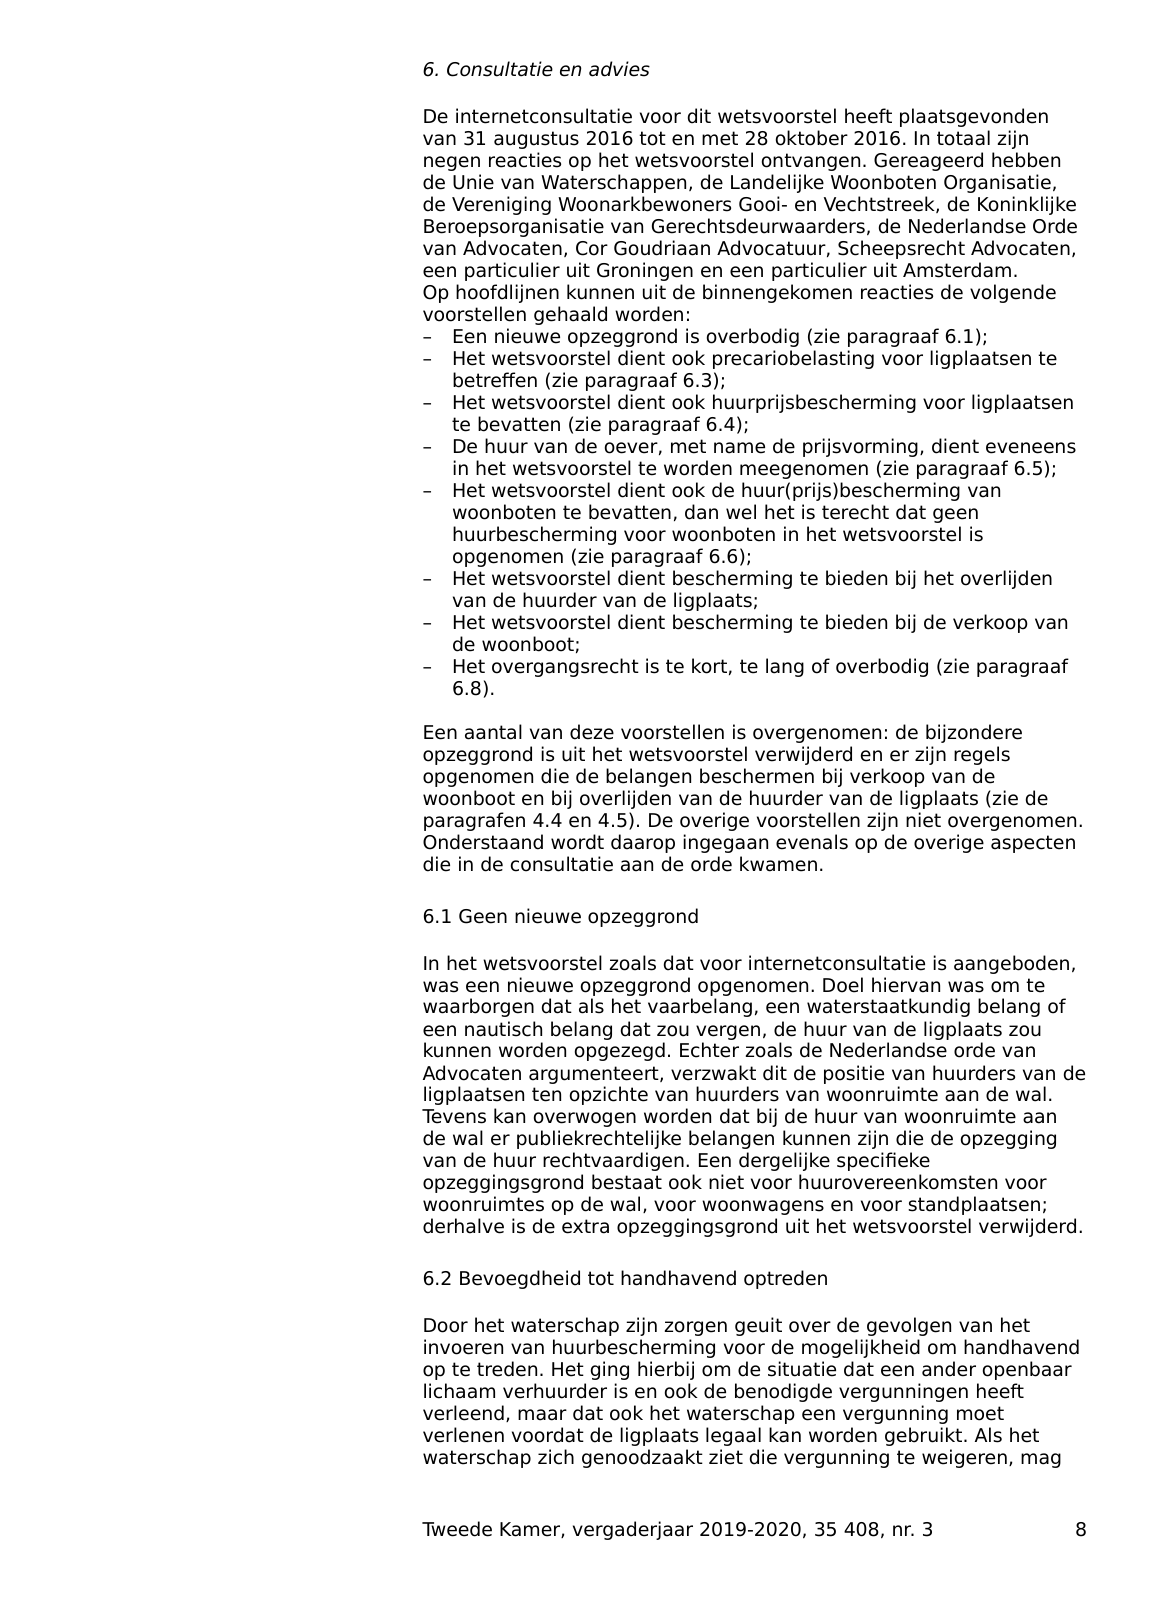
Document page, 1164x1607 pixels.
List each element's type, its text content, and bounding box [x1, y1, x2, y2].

text Een aantal van deze voorstellen is overgenomen: de bijzondere opzeggrond is uit het wetsvoorstel verwijderd en er zijn regels opgenomen die de belangen beschermen bij verkoop van de woonboot en bij overlijden van de huurder van de ligplaats (zie de paragrafen 4.4 en 4.5). De overige voorstellen zijn niet overgenomen. [422, 722, 1087, 832]
text Onderstaand wordt daarop ingegaan evenals op de overige aspecten die in de consultatie aan de orde kwamen. [422, 832, 1087, 876]
subtitle 6.2 Bevoegdheid tot handhavend optreden [422, 1268, 1087, 1290]
text – Het wetsvoorstel dient ook de huur(prijs)bescherming van woonboten te bevatten, dan wel het is terecht dat geen huurbescherming voor woonboten in het wetsvoorstel is opgenomen (zie paragraaf 6.6); [422, 480, 1087, 568]
text De internetconsultatie voor dit wetsvoorstel heeft plaatsgevonden van 31 augustus 2016 tot en met 28 oktober 2016. In totaal zijn negen reacties op het wetsvoorstel ontvangen. Gereageerd hebben de Unie van Waterschappen, de Landelijke Woonboten Organisatie, de Vereniging Woonarkbewoners Gooi- en Vechtstreek, de Koninklijke Beroepsorganisatie van Gerechtsdeurwaarders, de Nederlandse Orde van Advocaten, Cor Goudriaan Advocatuur, Scheepsrecht Advocaten, een particulier uit Groningen en een particulier uit Amsterdam. [422, 106, 1087, 282]
text Op hoofdlijnen kunnen uit de binnengekomen reacties de volgende voorstellen gehaald worden: [422, 282, 1087, 326]
text – Het wetsvoorstel dient ook huurprijsbescherming voor ligplaatsen te bevatten (zie paragraaf 6.4); [422, 392, 1087, 436]
text – Het wetsvoorstel dient bescherming te bieden bij de verkoop van de woonboot; [422, 612, 1087, 656]
text – Een nieuwe opzeggrond is overbodig (zie paragraaf 6.1); [422, 326, 1087, 348]
text In het wetsvoorstel zoals dat voor internetconsultatie is aangeboden, was een nieuwe opzeggrond opgenomen. Doel hiervan was om te waarborgen dat als het vaarbelang, een waterstaatkundig belang of een nautisch belang dat zou vergen, de huur van de ligplaats zou kunnen worden opgezegd. Echter zoals de Nederlandse orde van Advocaten argumenteert, verzwakt dit de positie van huurders van de ligplaatsen ten opzichte van huurders van woonruimte aan de wal. Tevens kan overwogen worden dat bij de huur van woonruimte aan de wal er publiekrechtelijke belangen kunnen zijn die de opzegging van de huur rechtvaardigen. Een dergelijke specifieke opzeggingsgrond bestaat ook niet voor huurovereenkomsten voor woonruimtes op de wal, voor woonwagens en voor standplaatsen; derhalve is de extra opzeggingsgrond uit het wetsvoorstel verwijderd. [422, 952, 1087, 1238]
text – Het wetsvoorstel dient ook precariobelasting voor ligplaatsen te betreffen (zie paragraaf 6.3); [422, 348, 1087, 392]
text Door het waterschap zijn zorgen geuit over de gevolgen van het invoeren van huurbescherming voor de mogelijkheid om handhavend op te treden. Het ging hierbij om de situatie dat een ander openbaar lichaam verhuurder is en ook de benodigde vergunningen heeft verleend, maar dat ook het waterschap een vergunning moet verlenen voordat de ligplaats legaal kan worden gebruikt. Als het waterschap zich genoodzaakt ziet die vergunning te weigeren, mag [422, 1315, 1087, 1469]
subtitle 6.1 Geen nieuwe opzeggrond [422, 906, 1087, 927]
text – Het wetsvoorstel dient bescherming te bieden bij het overlijden van de huurder van de ligplaats; [422, 568, 1087, 612]
subtitle 6. Consultatie en advies [422, 59, 1087, 81]
text – De huur van de oever, met name de prijsvorming, dient eveneens in het wetsvoorstel te worden meegenomen (zie paragraaf 6.5); [422, 436, 1087, 480]
text – Het overgangsrecht is te kort, te lang of overbodig (zie paragraaf 6.8). [422, 656, 1087, 699]
